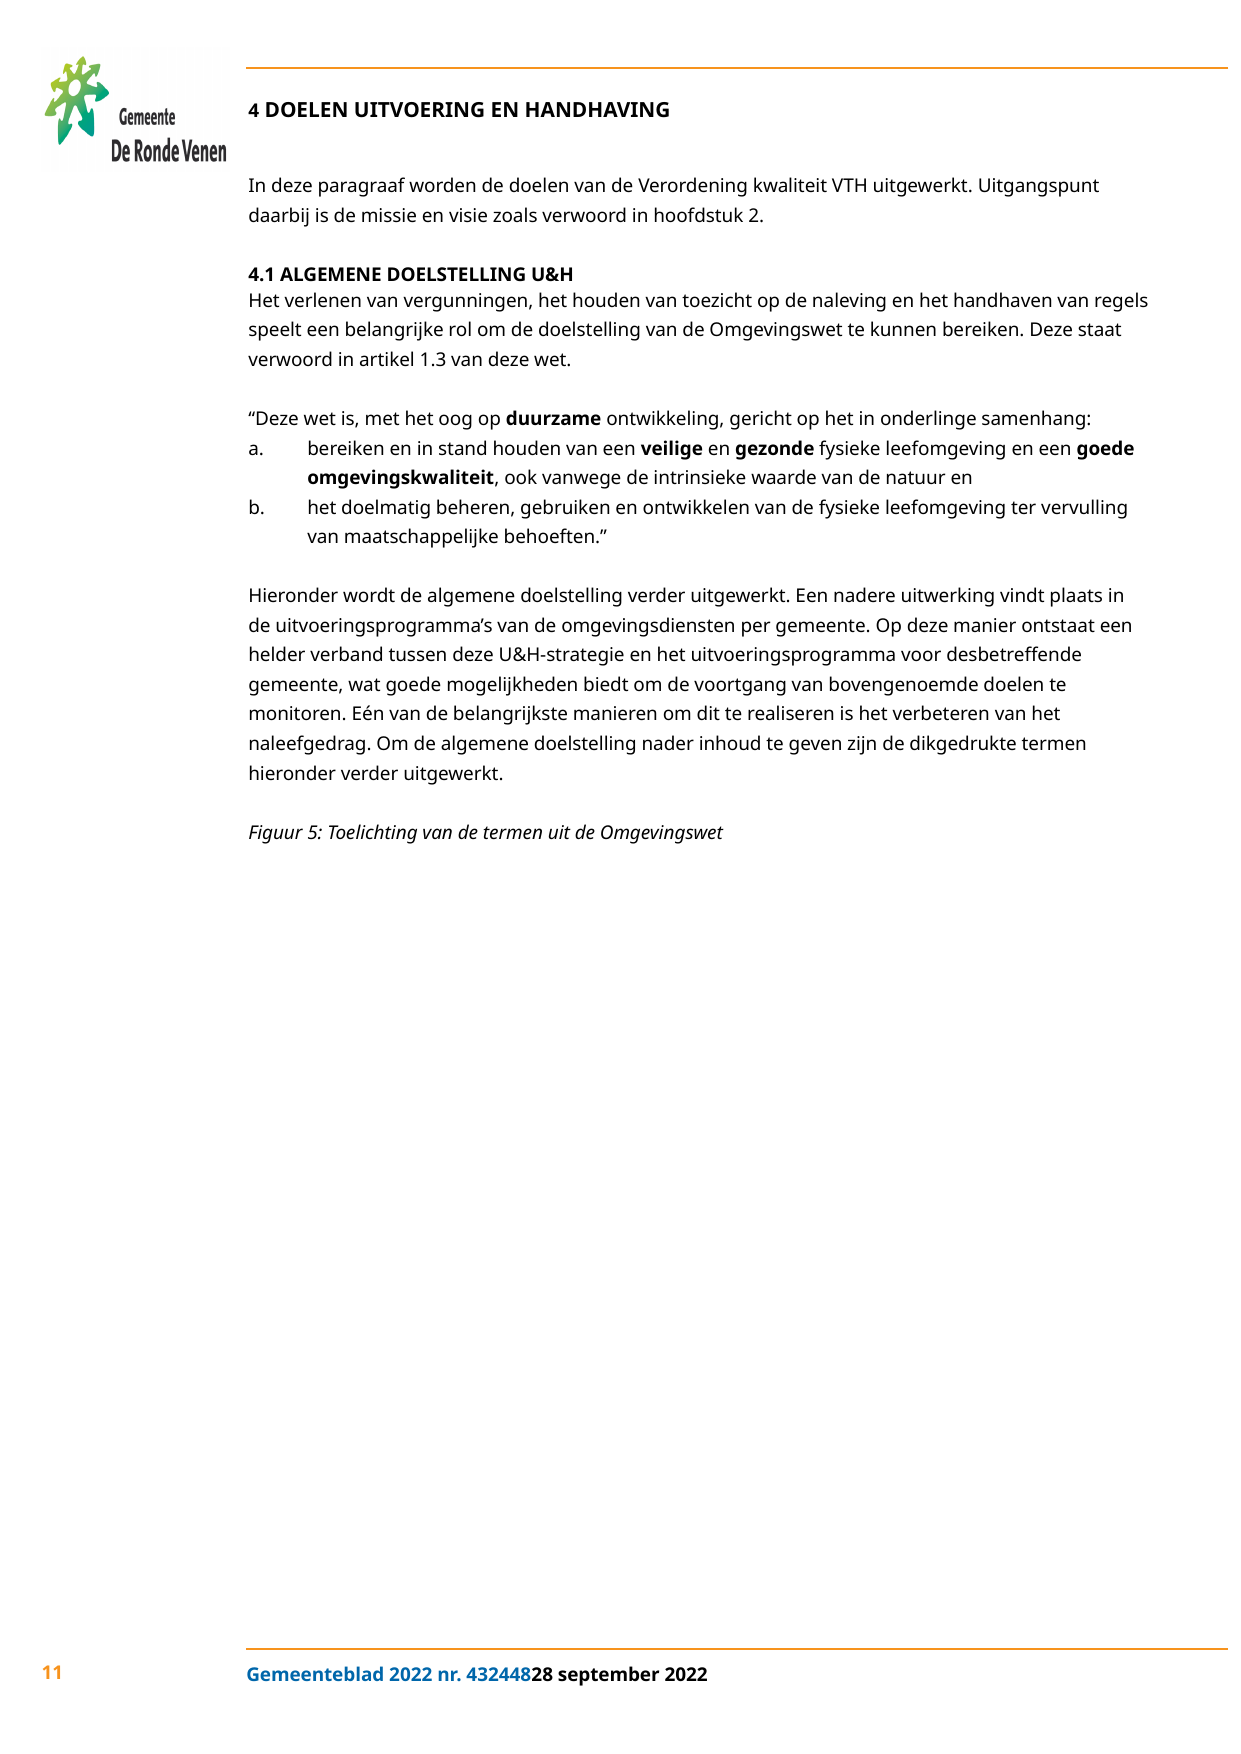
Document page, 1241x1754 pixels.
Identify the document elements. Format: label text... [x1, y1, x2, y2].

text Hieronder wordt de algemene doelstelling verder uitgewerkt. Een nadere uitwerking vindt plaats in de uitvoeringsprogramma’s van de omgevingsdiensten per gemeente. Op deze manier ontstaat een helder verband tussen deze U&H-strategie en het uitvoeringsprogramma voor desbetreffende gemeente, wat goede mogelijkheden biedt om de voortgang van bovengenoemde doelen te monitoren. Eén van de belangrijkste manieren om dit te realiseren is het verbeteren van het naleefgedrag. Om de algemene doelstelling nader inhoud te geven zijn de dikgedrukte termen hieronder verder uitgewerkt. [248, 582, 1152, 786]
picture [41, 47, 231, 172]
text In deze paragraaf worden de doelen van de Verordening kwaliteit VTH uitgewerkt. Uitgangspunt daarbij is de missie en visie zoals verwoord in hoofdstuk 2. [248, 172, 1152, 228]
table_header “Deze wet is, met het oog op duurzame ontwikkeling, gericht op het in onderlinge samenhang: bereiken en in stand houden van een veilige en gezonde fysieke leefomgeving en een goede omgevingskwaliteit, ook vanwege de intrinsieke waarde van de natuur en het doelmatig beheren, gebruiken en ontwikkelen van de fysieke leefomgeving ter vervulling van maatschappelijke behoeften.” [248, 405, 1152, 549]
text 4.1 ALGEMENE DOELSTELLING U&H [248, 261, 1152, 287]
text Het verlenen van vergunningen, het houden van toezicht op de naleving en het handhaven van regels speelt een belangrijke rol om de doelstelling van de Omgevingswet te kunnen bereiken. Deze staat verwoord in artikel 1.3 van deze wet. [248, 287, 1152, 372]
text Figuur 5: Toelichting van de termen uit de Omgevingswet [248, 819, 1152, 845]
text 4 DOELEN UITVOERING EN HANDHAVING [248, 95, 1152, 123]
